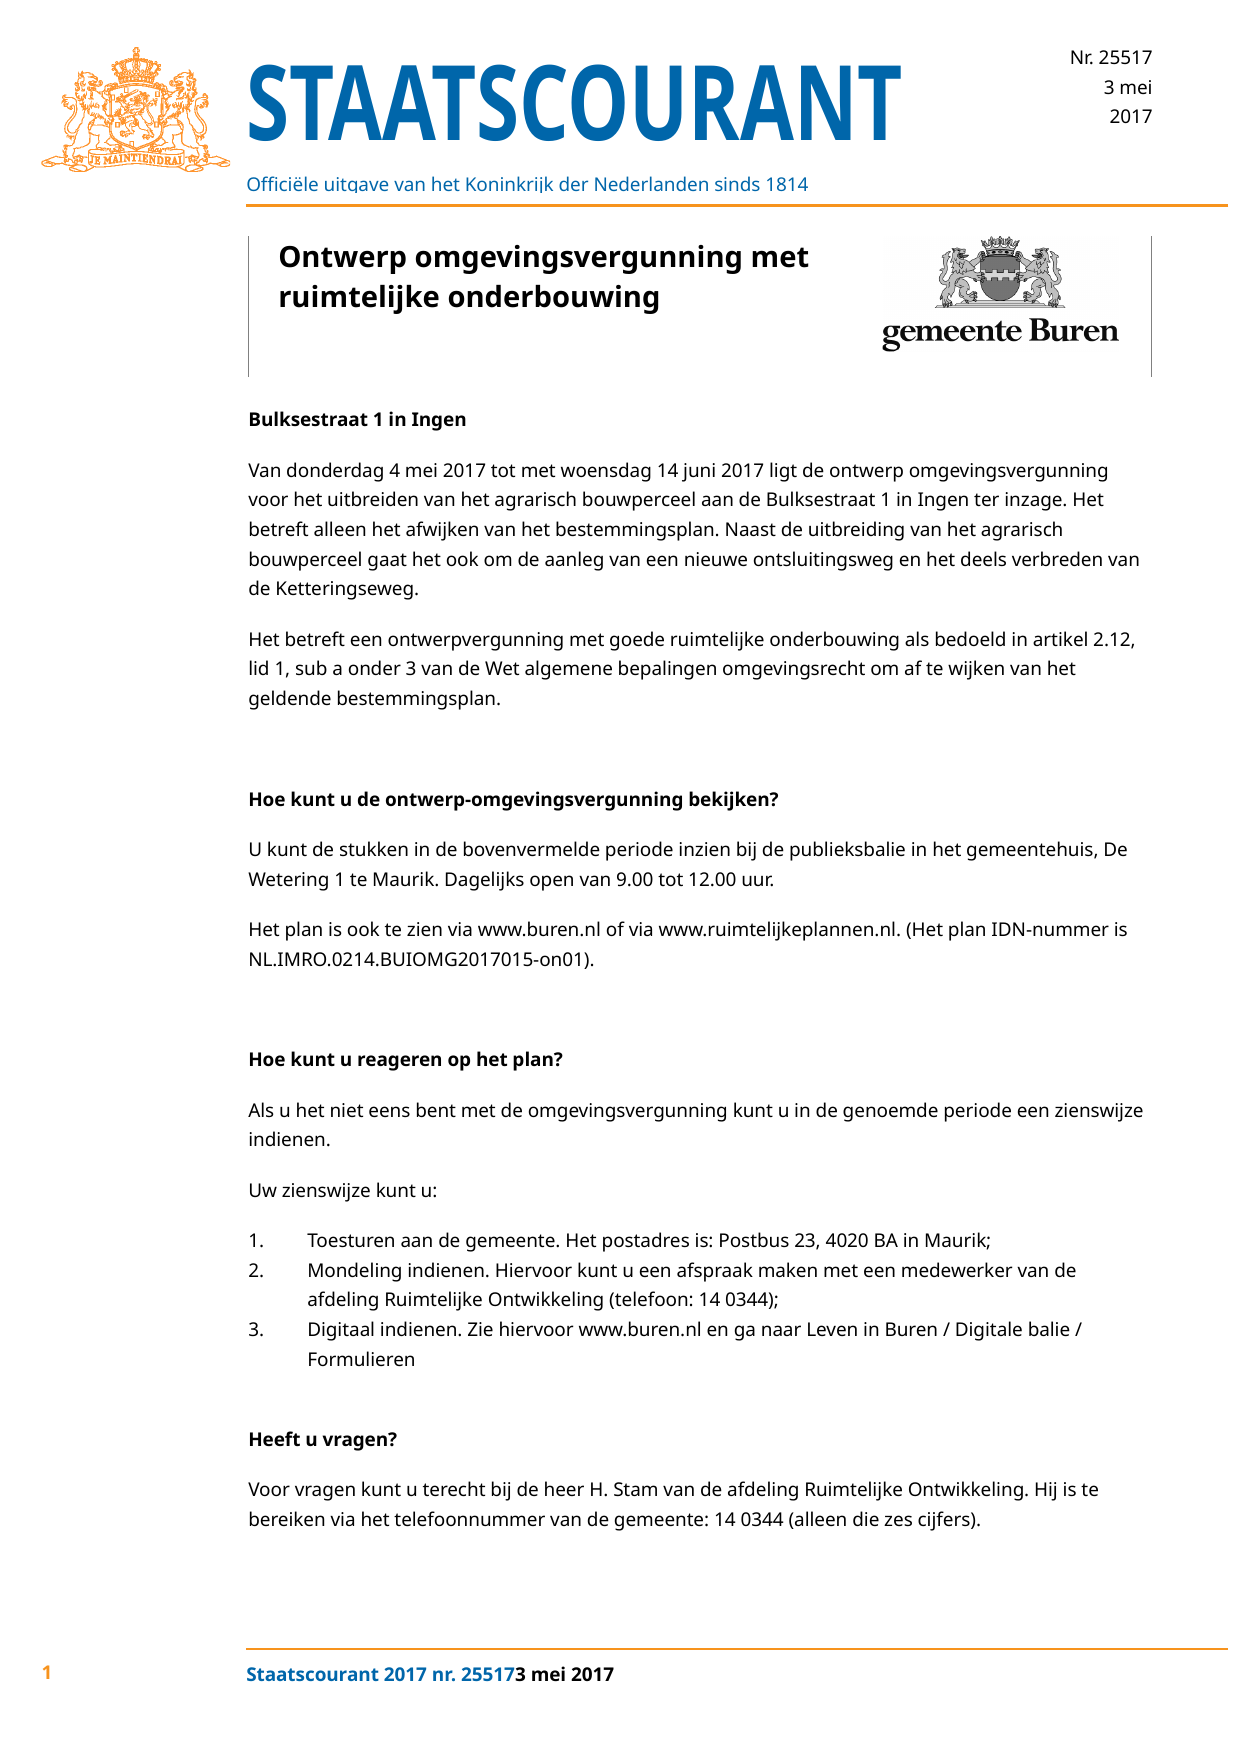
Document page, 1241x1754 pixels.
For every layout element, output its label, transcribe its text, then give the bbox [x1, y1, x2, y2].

text Hoe kunt u reageren op het plan? [248, 1047, 1152, 1072]
text Voor vragen kunt u terecht bij de heer H. Stam van de afdeling Ruimtelijke Ontwikkeling. Hij is te bereiken via het telefoonnummer van de gemeente: 14 0344 (alleen die zes cijfers). [248, 1476, 1152, 1532]
text Als u het niet eens bent met de omgevingsvergunning kunt u in de genoemde periode een zienswijze indienen. [248, 1097, 1152, 1152]
list Digitaal indienen. Zie hiervoor www.buren.nl en ga naar Leven in Buren / Digitale balie / Formulieren [248, 1316, 1152, 1372]
list Toesturen aan de gemeente. Het postadres is: Postbus 23, 4020 BA in Maurik; [248, 1227, 1152, 1253]
text Het betreft een ontwerpvergunning met goede ruimtelijke onderbouwing als bedoeld in artikel 2.12, lid 1, sub a onder 3 van de Wet algemene bepalingen omgevingsrecht om af te wijken van het geldende bestemmingsplan. [248, 626, 1152, 711]
text Uw zienswijze kunt u: [248, 1177, 1152, 1203]
text Het plan is ook te zien via www.buren.nl of via www.ruimtelijkeplannen.nl. (Het plan IDN-nummer is NL.IMRO.0214.BUIOMG2017015-on01). [248, 916, 1152, 972]
table_header Ontwerp omgevingsvergunning met ruimtelijke onderbouwing [249, 236, 850, 377]
picture [882, 236, 1119, 352]
text U kunt de stukken in de bovenvermelde periode inzien bij de publieksbalie in het gemeentehuis, De Wetering 1 te Maurik. Dagelijks open van 9.00 tot 12.00 uur. [248, 836, 1152, 892]
text Van donderdag 4 mei 2017 tot met woensdag 14 juni 2017 ligt de ontwerp omgevingsvergunning voor het uitbreiden van het agrarisch bouwperceel aan de Bulksestraat 1 in Ingen ter inzage. Het betreft alleen het afwijken van het bestemmingsplan. Naast de uitbreiding van het agrarisch bouwperceel gaat het ook om de aanleg van een nieuwe ontsluitingsweg en het deels verbreden van de Ketteringseweg. [248, 457, 1152, 601]
table_header [850, 236, 1151, 377]
list Mondeling indienen. Hiervoor kunt u een afspraak maken met een medewerker van de afdeling Ruimtelijke Ontwikkeling (telefoon: 14 0344); [248, 1257, 1152, 1312]
text Hoe kunt u de ontwerp-omgevingsvergunning bekijken? [248, 786, 1152, 812]
text Heeft u vragen? [248, 1426, 1152, 1452]
text Bulksestraat 1 in Ingen [248, 407, 1152, 432]
picture [41, 47, 231, 172]
